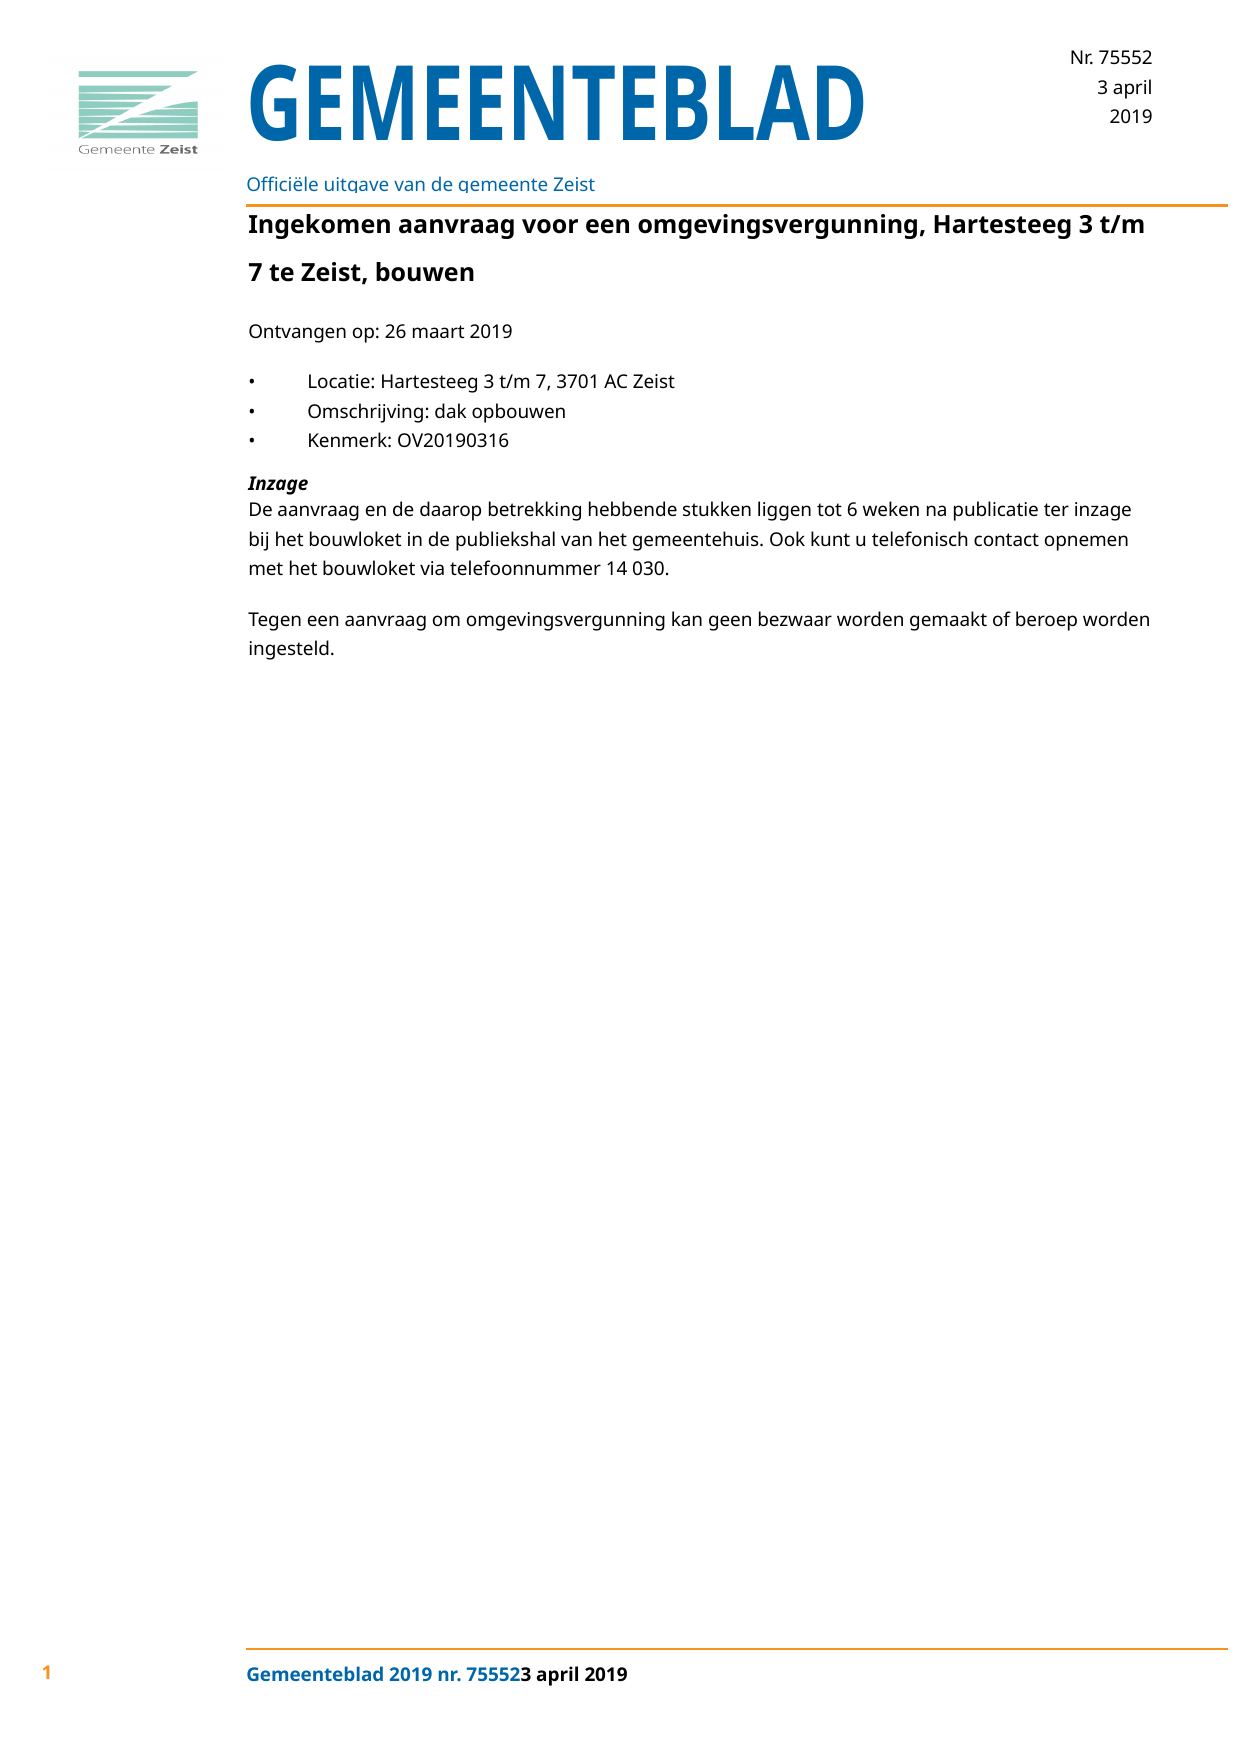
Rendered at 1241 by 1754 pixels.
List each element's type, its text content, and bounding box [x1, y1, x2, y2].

text De aanvraag en de daarop betrekking hebbende stukken liggen tot 6 weken na publicatie ter inzage bij het bouwloket in de publiekshal van het gemeentehuis. Ook kunt u telefonisch contact opnemen met het bouwloket via telefoonnummer 14 030. [248, 496, 1152, 581]
text Inzage [248, 471, 1152, 496]
text Ontvangen op: 26 maart 2019 [248, 318, 1152, 344]
picture [41, 47, 231, 172]
text Ingekomen aanvraag voor een omgevingsvergunning, Hartesteeg 3 t/m 7 te Zeist, bouwen [248, 207, 1152, 288]
text Tegen een aanvraag om omgevingsvergunning kan geen bezwaar worden gemaakt of beroep worden ingesteld. [248, 606, 1152, 661]
list Omschrijving: dak opbouwen [248, 398, 1152, 424]
list Kenmerk: OV20190316 [248, 427, 1152, 453]
list Locatie: Hartesteeg 3 t/m 7, 3701 AC Zeist [248, 368, 1152, 394]
